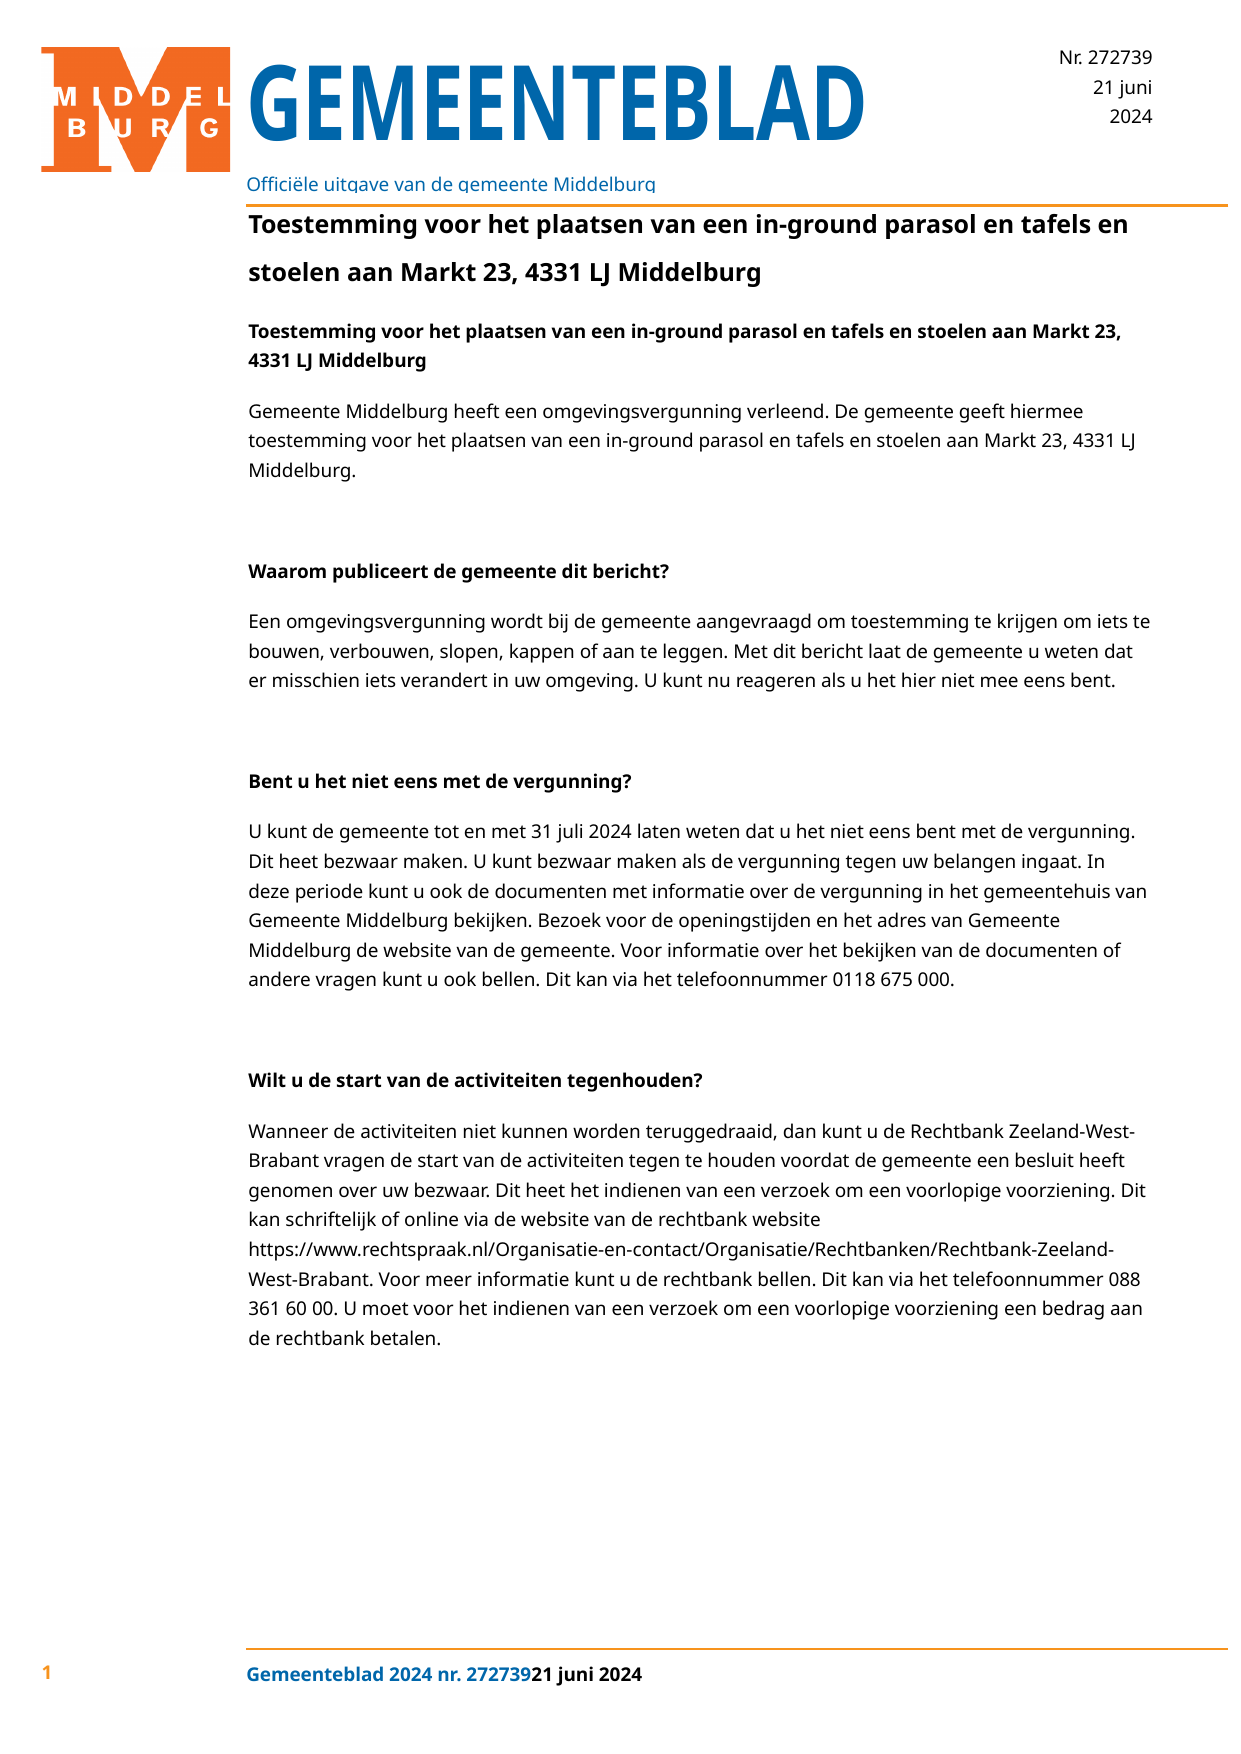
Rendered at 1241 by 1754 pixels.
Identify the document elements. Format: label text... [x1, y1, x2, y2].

text Wanneer de activiteiten niet kunnen worden teruggedraaid, dan kunt u de Rechtbank Zeeland-West-Brabant vragen de start van de activiteiten tegen te houden voordat de gemeente een besluit heeft genomen over uw bezwaar. Dit heet het indienen van een verzoek om een voorlopige voorziening. Dit kan schriftelijk of online via de website van de rechtbank website https://www.rechtspraak.nl/Organisatie-en-contact/Organisatie/Rechtbanken/Rechtbank-Zeeland-West-Brabant. Voor meer informatie kunt u de rechtbank bellen. Dit kan via het telefoonnummer 088 361 60 00. U moet voor het indienen van een verzoek om een voorlopige voorziening een bedrag aan de rechtbank betalen. [248, 1118, 1152, 1351]
picture [41, 47, 231, 172]
text Een omgevingsvergunning wordt bij de gemeente aangevraagd om toestemming te krijgen om iets te bouwen, verbouwen, slopen, kappen of aan te leggen. Met dit bericht laat de gemeente u weten dat er misschien iets verandert in uw omgeving. U kunt nu reageren als u het hier niet mee eens bent. [248, 608, 1152, 693]
text Waarom publiceert de gemeente dit bericht? [248, 558, 1152, 584]
text Toestemming voor het plaatsen van een in-ground parasol en tafels en stoelen aan Markt 23, 4331 LJ Middelburg [248, 207, 1152, 288]
text Toestemming voor het plaatsen van een in-ground parasol en tafels en stoelen aan Markt 23, 4331 LJ Middelburg [248, 318, 1152, 373]
text Gemeente Middelburg heeft een omgevingsvergunning verleend. De gemeente geeft hiermee toestemming voor het plaatsen van een in-ground parasol en tafels en stoelen aan Markt 23, 4331 LJ Middelburg. [248, 398, 1152, 483]
text Wilt u de start van de activiteiten tegenhouden? [248, 1067, 1152, 1093]
text Bent u het niet eens met de vergunning? [248, 768, 1152, 794]
text U kunt de gemeente tot en met 31 juli 2024 laten weten dat u het niet eens bent met de vergunning. Dit heet bezwaar maken. U kunt bezwaar maken als de vergunning tegen uw belangen ingaat. In deze periode kunt u ook de documenten met informatie over de vergunning in het gemeentehuis van Gemeente Middelburg bekijken. Bezoek voor de openingstijden en het adres van Gemeente Middelburg de website van de gemeente. Voor informatie over het bekijken van de documenten of andere vragen kunt u ook bellen. Dit kan via het telefoonnummer 0118 675 000. [248, 819, 1152, 992]
